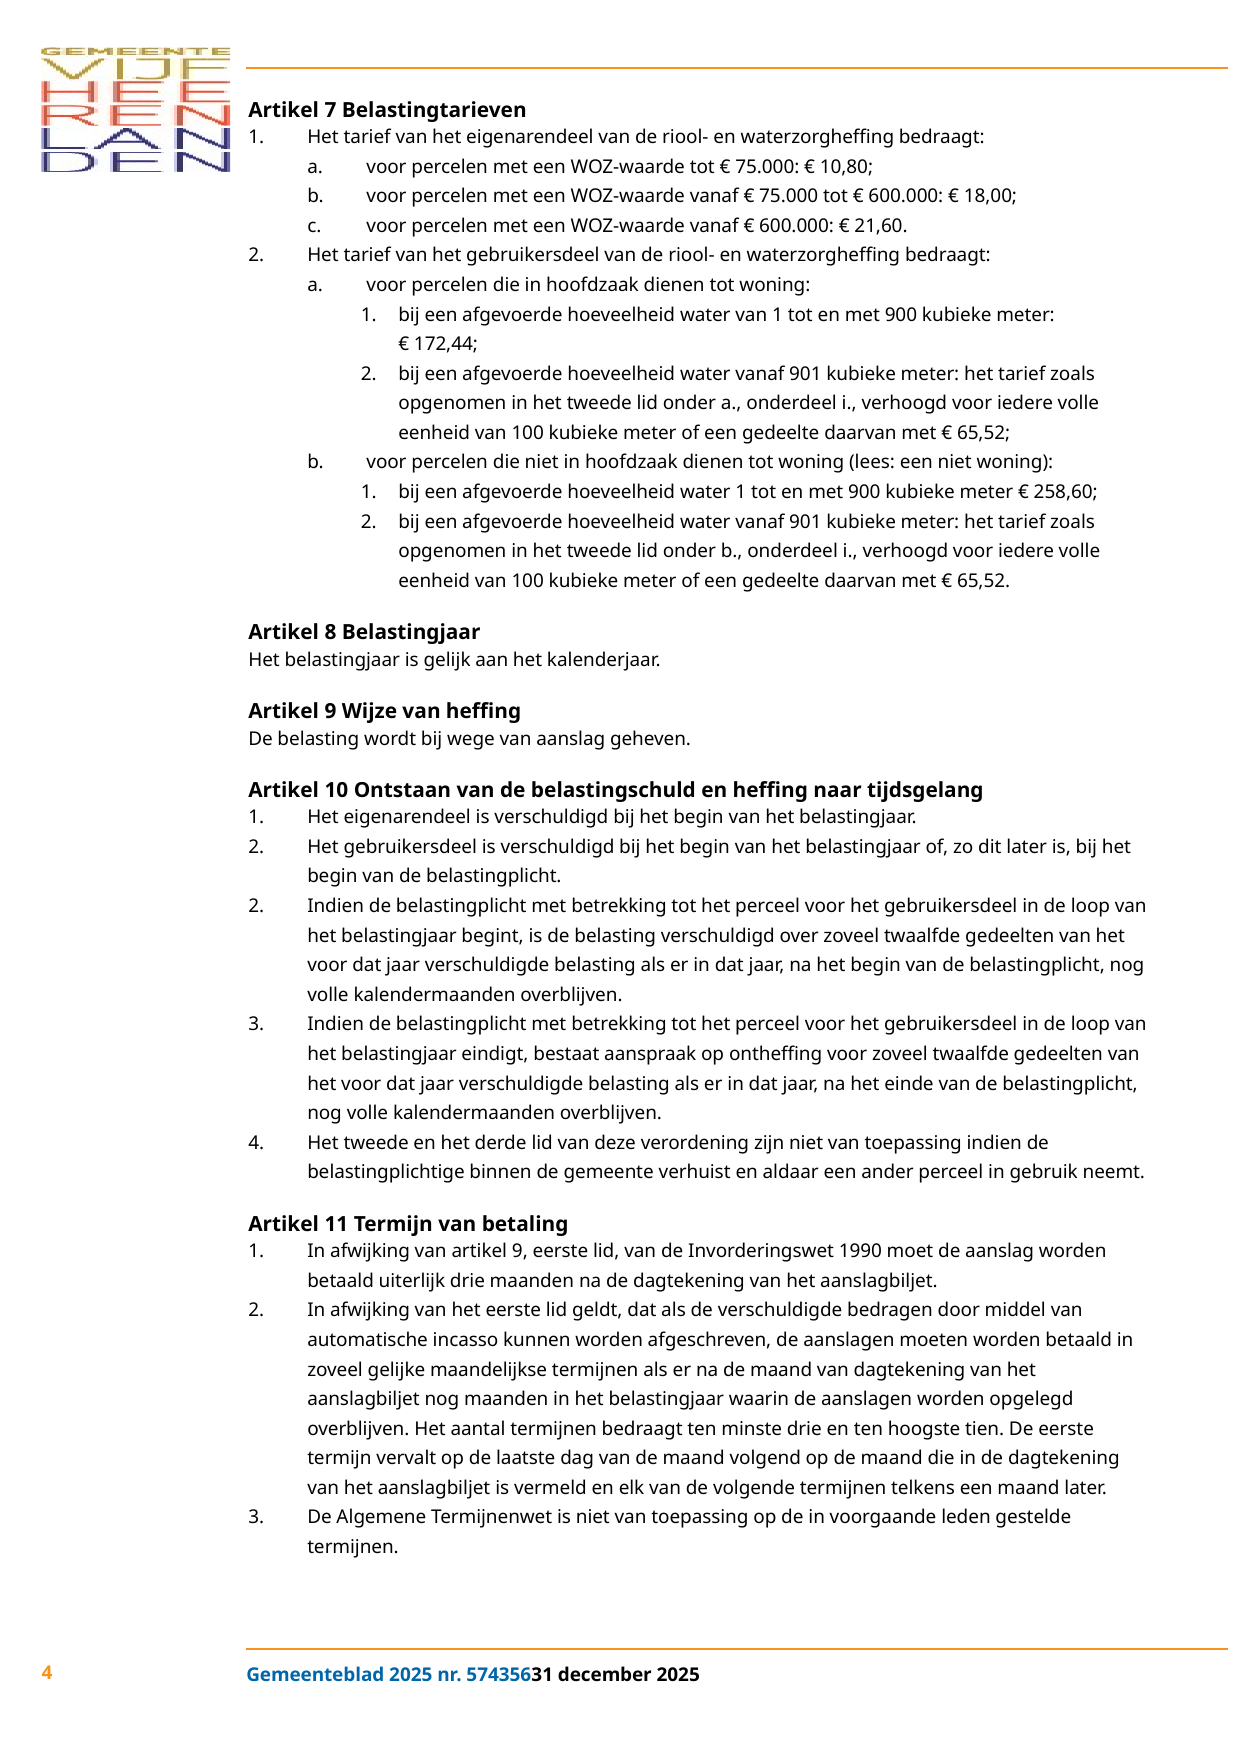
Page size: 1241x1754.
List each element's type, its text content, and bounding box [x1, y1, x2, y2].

text Artikel 11 Termijn van betaling [248, 1209, 1152, 1237]
list voor percelen met een WOZ-waarde vanaf € 75.000 tot € 600.000: € 18,00; [307, 182, 1152, 208]
list bij een afgevoerde hoeveelheid water 1 tot en met 900 kubieke meter € 258,60; [361, 478, 1152, 504]
list € 172,44; [361, 330, 1152, 356]
list bij een afgevoerde hoeveelheid water van 1 tot en met 900 kubieke meter: [361, 301, 1152, 326]
text De belasting wordt bij wege van aanslag geheven. [248, 725, 1152, 750]
list De Algemene Termijnenwet is niet van toepassing op de in voorgaande leden gestelde termijnen. [248, 1504, 1152, 1559]
list bij een afgevoerde hoeveelheid water vanaf 901 kubieke meter: het tarief zoals opgenomen in het tweede lid onder b., onderdeel i., verhoogd voor iedere volle eenheid van 100 kubieke meter of een gedeelte daarvan met € 65,52. [361, 508, 1152, 593]
text Artikel 10 Ontstaan van de belastingschuld en heffing naar tijdsgelang [248, 775, 1152, 803]
picture [41, 47, 231, 172]
list voor percelen die niet in hoofdzaak dienen tot woning (lees: een niet woning): [307, 449, 1152, 474]
list Het eigenarendeel is verschuldigd bij het begin van het belastingjaar. [248, 803, 1152, 829]
list Het tweede en het derde lid van deze verordening zijn niet van toepassing indien de belastingplichtige binnen de gemeente verhuist en aldaar een ander perceel in gebruik neemt. [248, 1129, 1152, 1184]
list bij een afgevoerde hoeveelheid water vanaf 901 kubieke meter: het tarief zoals opgenomen in het tweede lid onder a., onderdeel i., verhoogd voor iedere volle eenheid van 100 kubieke meter of een gedeelte daarvan met € 65,52; [361, 360, 1152, 445]
text Artikel 9 Wijze van heffing [248, 696, 1152, 725]
text Het belastingjaar is gelijk aan het kalenderjaar. [248, 646, 1152, 672]
list voor percelen die in hoofdzaak dienen tot woning: [307, 271, 1152, 297]
list voor percelen met een WOZ-waarde tot € 75.000: € 10,80; [307, 153, 1152, 178]
list In afwijking van het eerste lid geldt, dat als de verschuldigde bedragen door middel van automatische incasso kunnen worden afgeschreven, de aanslagen moeten worden betaald in zoveel gelijke maandelijkse termijnen als er na de maand van dagtekening van het aanslagbiljet nog maanden in het belastingjaar waarin de aanslagen worden opgelegd overblijven. Het aantal termijnen bedraagt ten minste drie en ten hoogste tien. De eerste termijn vervalt op de laatste dag van de maand volgend op de maand die in de dagtekening van het aanslagbiljet is vermeld en elk van de volgende termijnen telkens een maand later. [248, 1297, 1152, 1500]
list Het tarief van het gebruikersdeel van de riool- en waterzorgheffing bedraagt: [248, 242, 1152, 267]
list Indien de belastingplicht met betrekking tot het perceel voor het gebruikersdeel in de loop van het belastingjaar begint, is de belasting verschuldigd over zoveel twaalfde gedeelten van het voor dat jaar verschuldigde belasting als er in dat jaar, na het begin van de belastingplicht, nog volle kalendermaanden overblijven. [248, 892, 1152, 1007]
list Indien de belastingplicht met betrekking tot het perceel voor het gebruikersdeel in de loop van het belastingjaar eindigt, bestaat aanspraak op ontheffing voor zoveel twaalfde gedeelten van het voor dat jaar verschuldigde belasting als er in dat jaar, na het einde van de belastingplicht, nog volle kalendermaanden overblijven. [248, 1011, 1152, 1125]
list voor percelen met een WOZ-waarde vanaf € 600.000: € 21,60. [307, 212, 1152, 238]
text Artikel 8 Belastingjaar [248, 617, 1152, 646]
text Artikel 7 Belastingtarieven [248, 95, 1152, 123]
list Het tarief van het eigenarendeel van de riool- en waterzorgheffing bedraagt: [248, 123, 1152, 149]
list Het gebruikersdeel is verschuldigd bij het begin van het belastingjaar of, zo dit later is, bij het begin van de belastingplicht. [248, 833, 1152, 888]
list In afwijking van artikel 9, eerste lid, van de Invorderingswet 1990 moet de aanslag worden betaald uiterlijk drie maanden na de dagtekening van het aanslagbiljet. [248, 1237, 1152, 1293]
